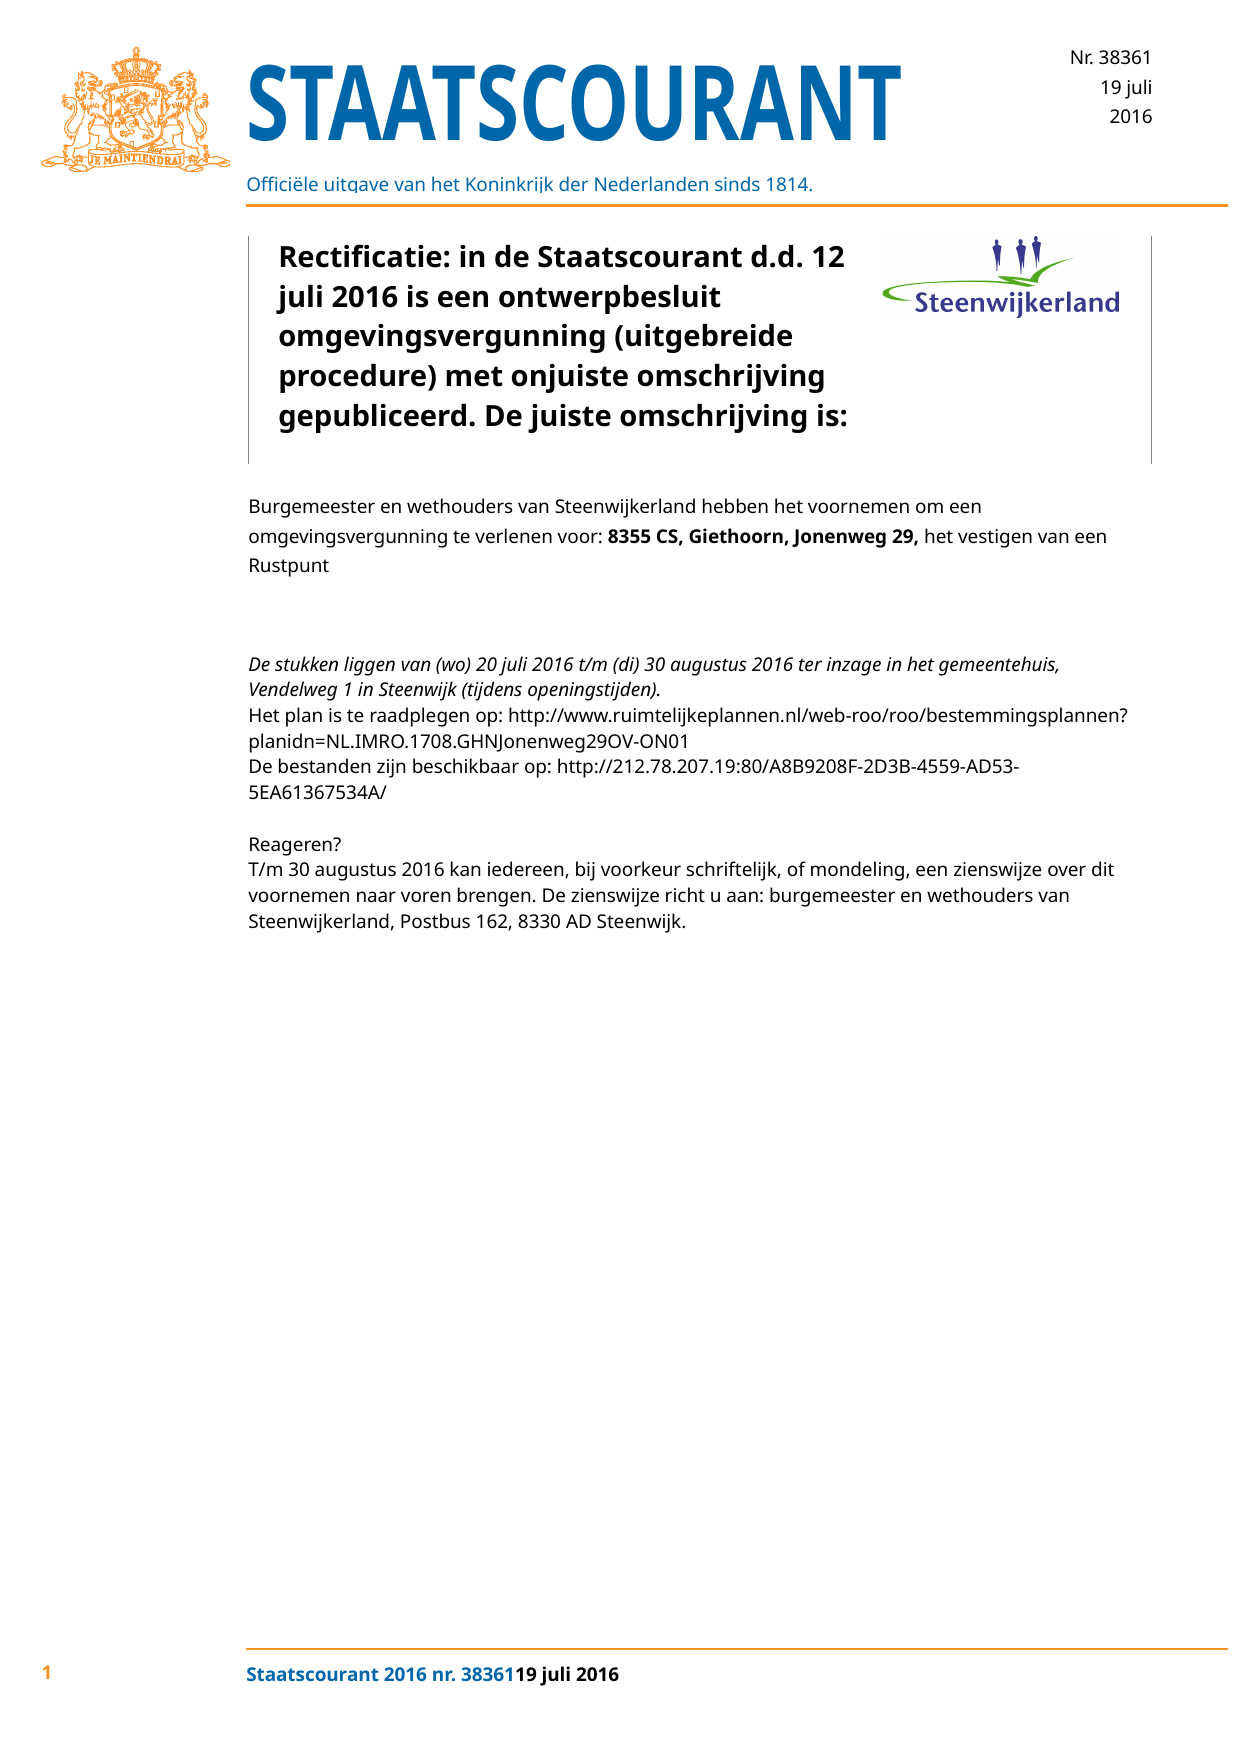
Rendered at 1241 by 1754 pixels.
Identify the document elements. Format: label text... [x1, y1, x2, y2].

table_header Rectificatie: in de Staatscourant d.d. 12 juli 2016 is een ontwerpbesluit omgevingsvergunning (uitgebreide procedure) met onjuiste omschrijving gepubliceerd. De juiste omschrijving is: [249, 236, 850, 464]
text De stukken liggen van (wo) 20 juli 2016 t/m (di) 30 augustus 2016 ter inzage in het gemeentehuis, Vendelweg 1 in Steenwijk (tijdens openingstijden). [248, 651, 1152, 702]
text Burgemeester en wethouders van Steenwijkerland hebben het voornemen om een omgevingsvergunning te verlenen voor: 8355 CS, Giethoorn, Jonenweg 29, het vestigen van een Rustpunt [248, 493, 1152, 578]
text Het plan is te raadplegen op: http://www.ruimtelijkeplannen.nl/web-roo/roo/bestemmingsplannen?planidn=NL.IMRO.1708.GHNJonenweg29OV-ON01 [248, 702, 1152, 754]
text T/m 30 augustus 2016 kan iedereen, bij voorkeur schriftelijk, of mondeling, een zienswijze over dit voornemen naar voren brengen. De zienswijze richt u aan: burgemeester en wethouders van Steenwijkerland, Postbus 162, 8330 AD Steenwijk. [248, 857, 1152, 934]
table_header [850, 236, 1151, 464]
picture [41, 47, 231, 172]
text De bestanden zijn beschikbaar op: http://212.78.207.19:80/A8B9208F-2D3B-4559-AD53-5EA61367534A/ [248, 754, 1152, 805]
picture [882, 236, 1119, 318]
text Reageren? [248, 831, 1152, 857]
